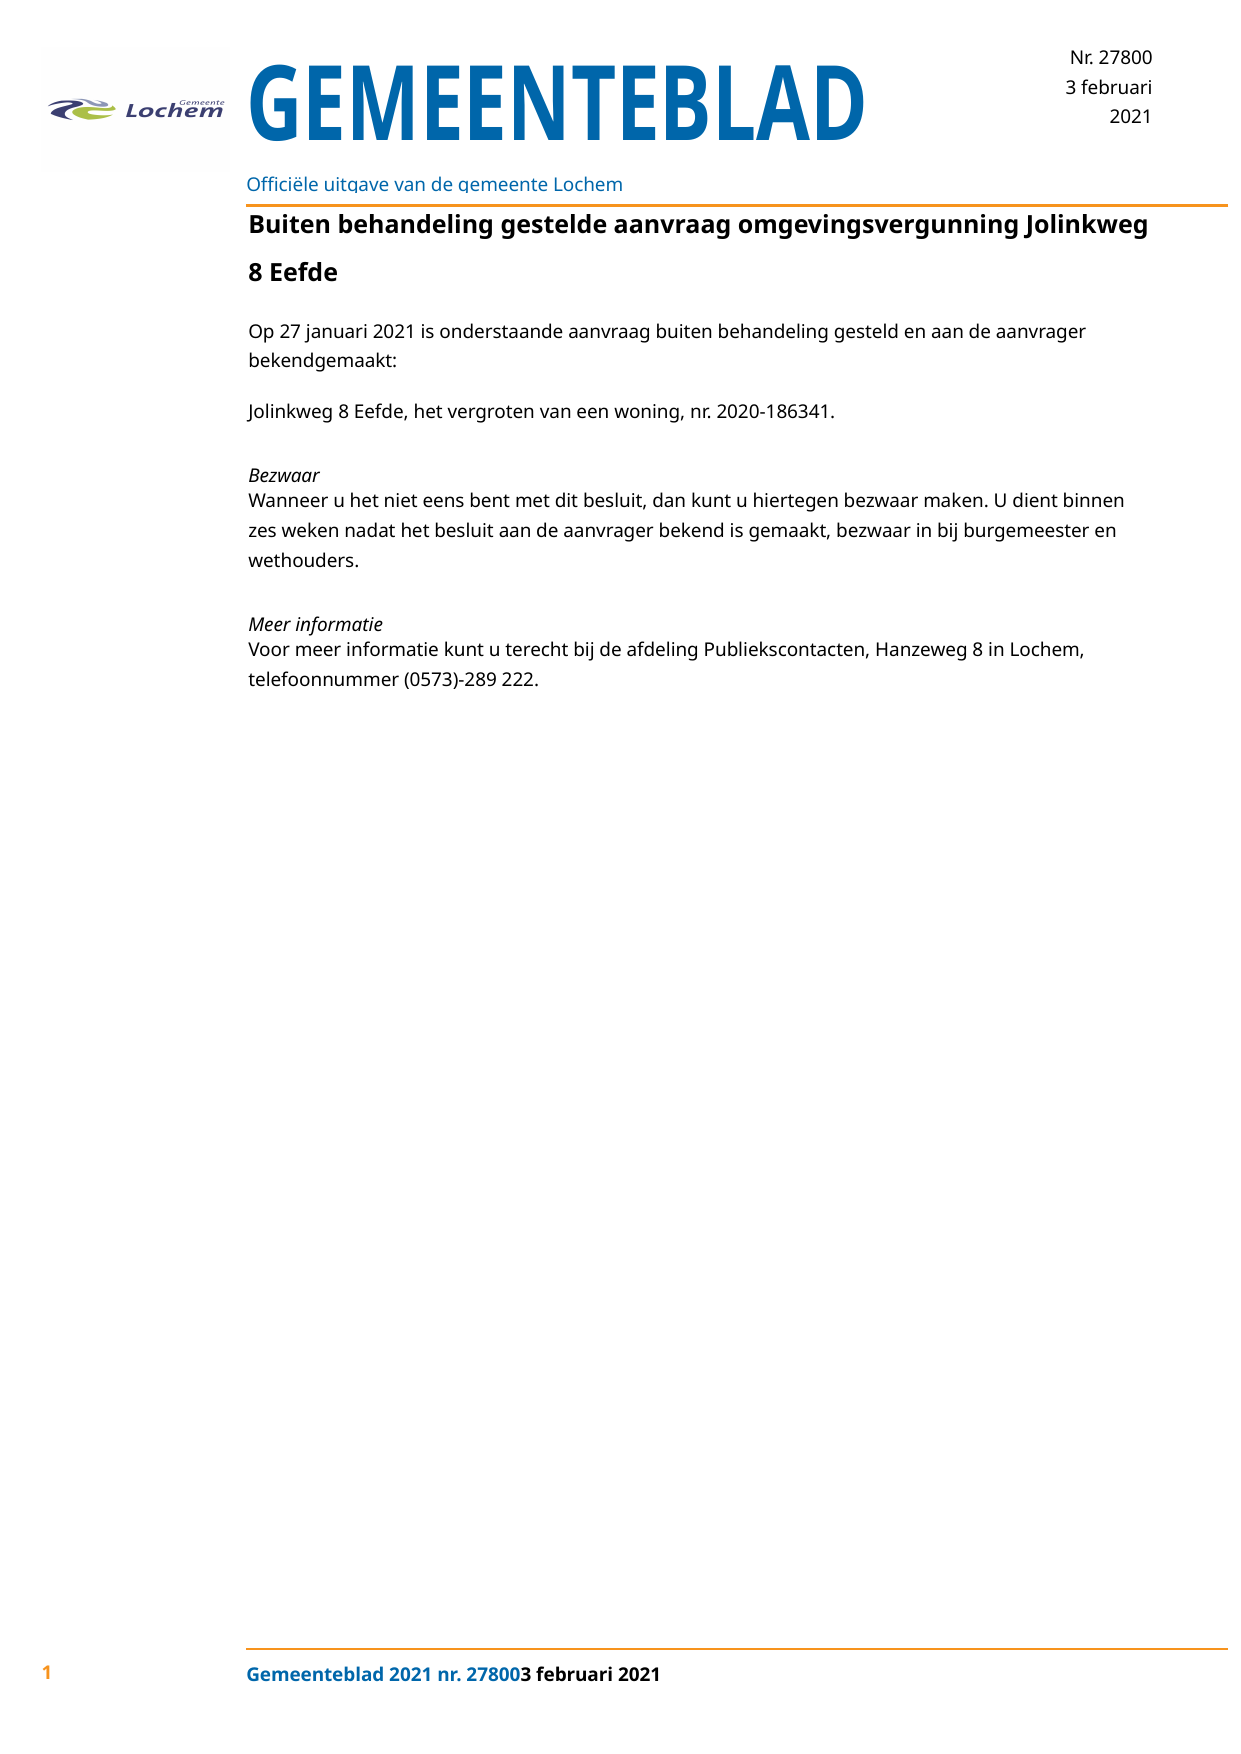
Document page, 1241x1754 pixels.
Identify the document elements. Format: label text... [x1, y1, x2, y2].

text Buiten behandeling gestelde aanvraag omgevingsvergunning Jolinkweg 8 Eefde [248, 207, 1152, 288]
text Op 27 januari 2021 is onderstaande aanvraag buiten behandeling gesteld en aan de aanvrager bekendgemaakt: [248, 318, 1152, 373]
text Meer informatie [248, 611, 1152, 636]
text Wanneer u het niet eens bent met dit besluit, dan kunt u hiertegen bezwaar maken. U dient binnen zes weken nadat het besluit aan de aanvrager bekend is gemaakt, bezwaar in bij burgemeester en wethouders. [248, 488, 1152, 572]
text Voor meer informatie kunt u terecht bij de afdeling Publiekscontacten, Hanzeweg 8 in Lochem, telefoonnummer (0573)-289 222. [248, 636, 1152, 692]
picture [41, 47, 231, 172]
text Jolinkweg 8 Eefde, het vergroten van een woning, nr. 2020-186341. [248, 398, 1152, 424]
text Bezwaar [248, 462, 1152, 488]
